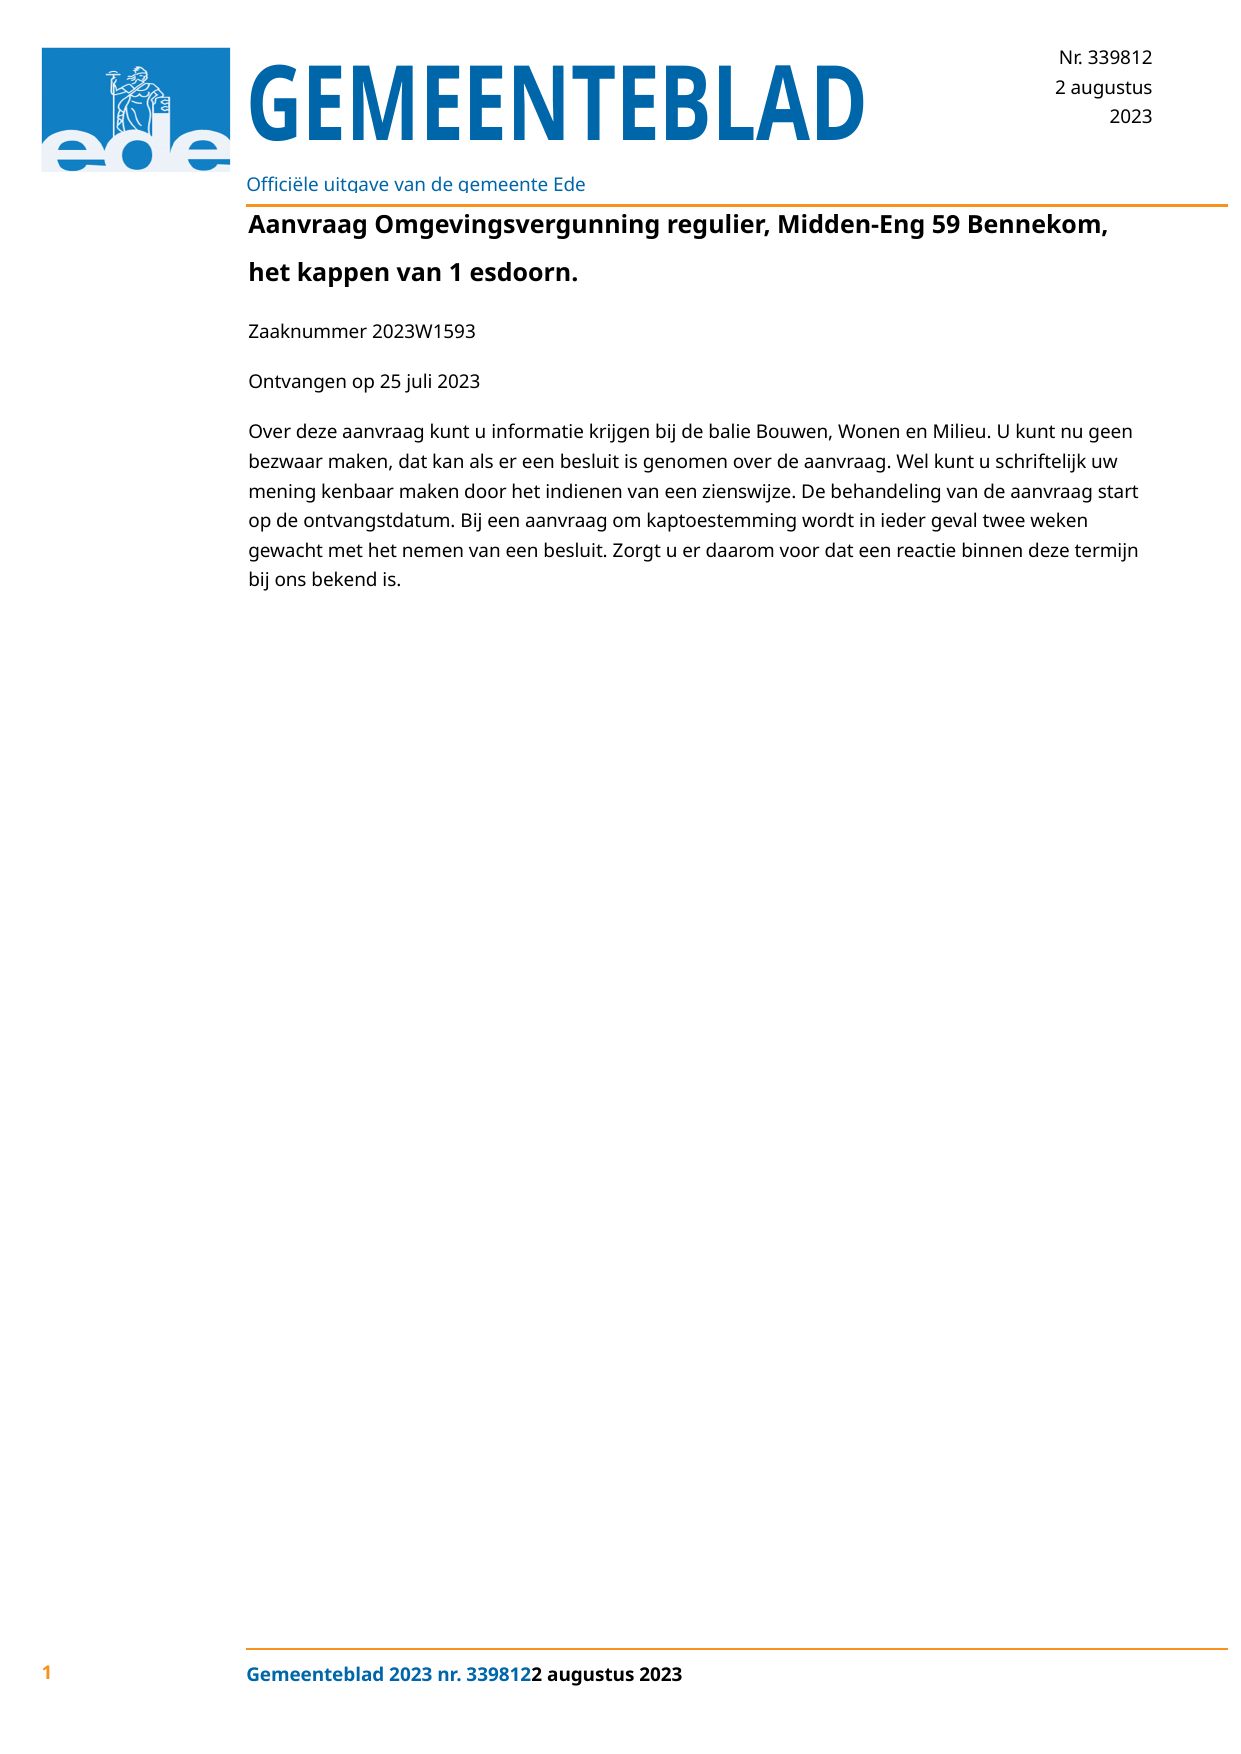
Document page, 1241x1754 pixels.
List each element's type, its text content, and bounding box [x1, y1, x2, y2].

picture [41, 47, 231, 172]
text Zaaknummer 2023W1593 [248, 318, 1152, 344]
text Aanvraag Omgevingsvergunning regulier, Midden-Eng 59 Bennekom, het kappen van 1 esdoorn. [248, 207, 1152, 288]
text Ontvangen op 25 juli 2023 [248, 368, 1152, 394]
text Over deze aanvraag kunt u informatie krijgen bij de balie Bouwen, Wonen en Milieu. U kunt nu geen bezwaar maken, dat kan als er een besluit is genomen over de aanvraag. Wel kunt u schriftelijk uw mening kenbaar maken door het indienen van een zienswijze. De behandeling van de aanvraag start op de ontvangstdatum. Bij een aanvraag om kaptoestemming wordt in ieder geval twee weken gewacht met het nemen van een besluit. Zorgt u er daarom voor dat een reactie binnen deze termijn bij ons bekend is. [248, 419, 1152, 592]
